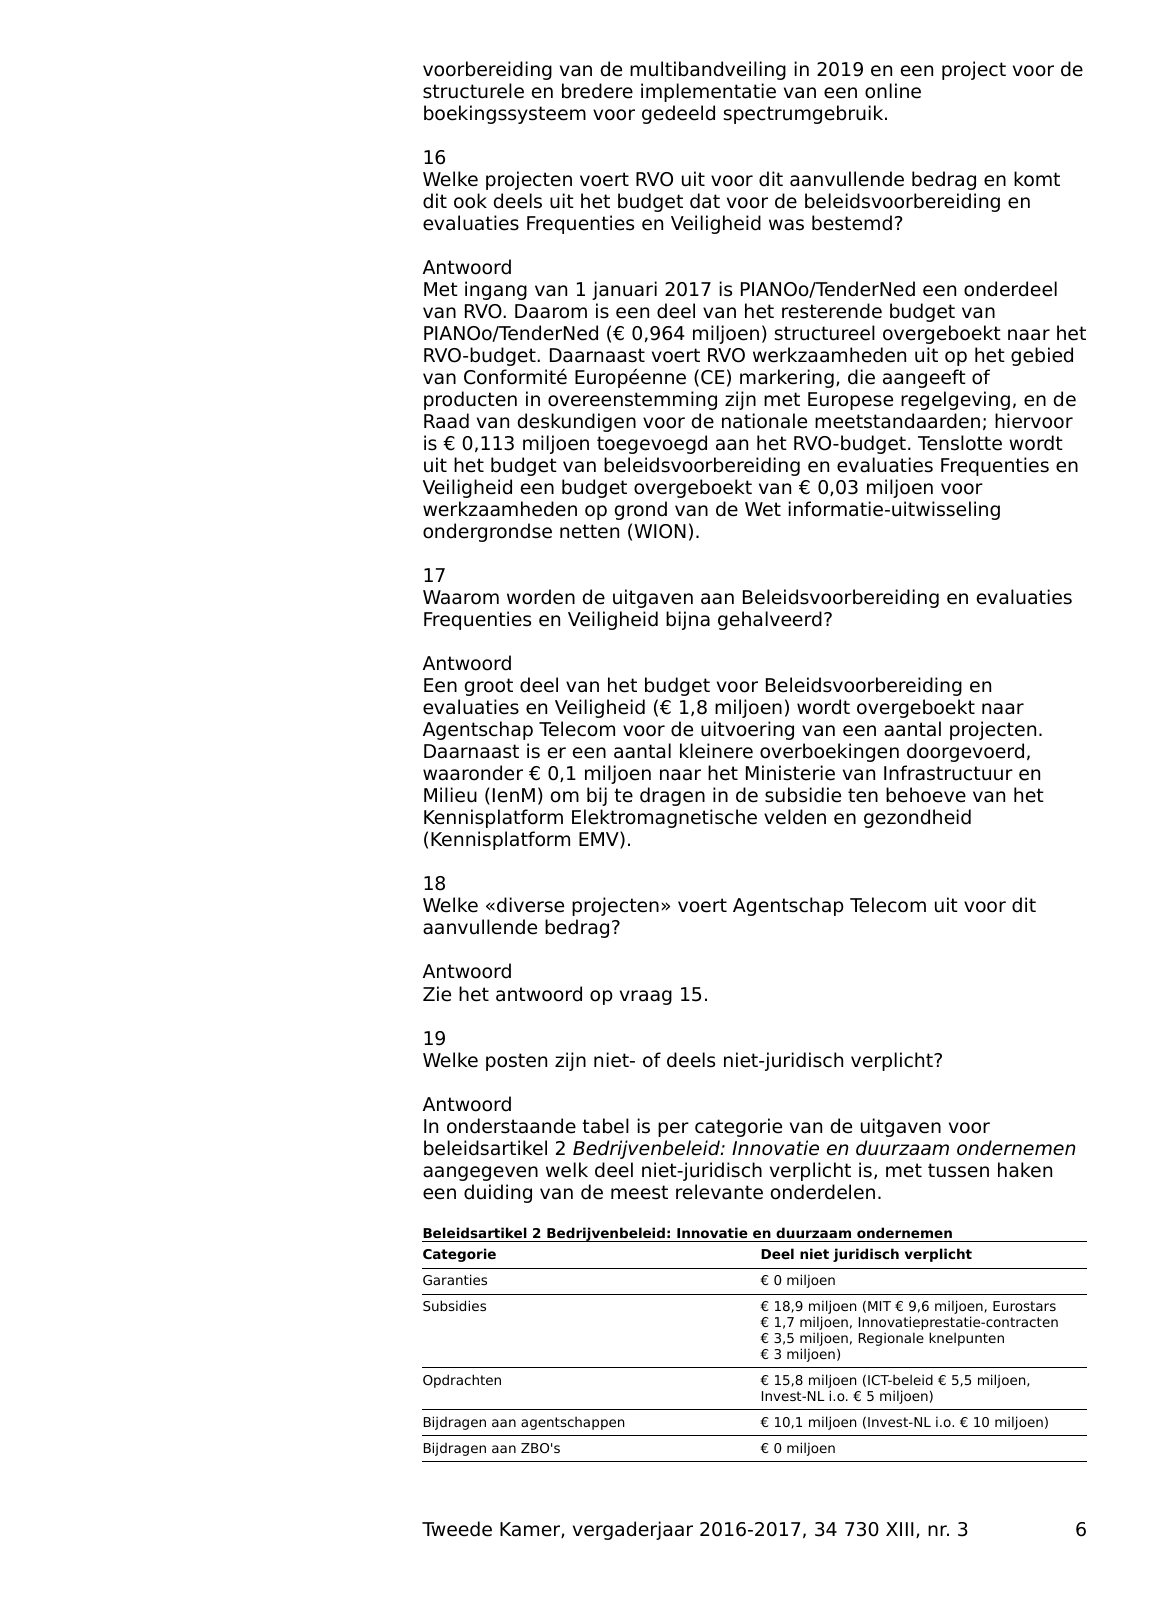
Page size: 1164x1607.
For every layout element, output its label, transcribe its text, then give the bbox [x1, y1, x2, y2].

table_cell € 10,1 miljoen (Invest-NL i.o. € 10 miljoen) [754, 1410, 1087, 1435]
text 17 [422, 565, 1087, 587]
text Welke «diverse projecten» voert Agentschap Telecom uit voor dit aanvullende bedrag? [422, 895, 1087, 939]
text Antwoord [422, 653, 1087, 675]
text In onderstaande tabel is per categorie van de uitgaven voor beleidsartikel 2 Bedrijvenbeleid: Innovatie en duurzaam ondernemen aangegeven welk deel niet-juridisch verplicht is, met tussen haken een duiding van de meest relevante onderdelen. [422, 1116, 1087, 1204]
table_cell Deel niet juridisch verplicht [754, 1242, 1087, 1267]
text 19 [422, 1028, 1087, 1049]
table_cell € 0 miljoen [754, 1269, 1087, 1293]
text Zie het antwoord op vraag 15. [422, 983, 1087, 1005]
text voorbereiding van de multibandveiling in 2019 en een project voor de structurele en bredere implementatie van een online boekingssysteem voor gedeeld spectrumgebruik. [422, 59, 1087, 125]
text Antwoord [422, 257, 1087, 279]
text Een groot deel van het budget voor Beleidsvoorbereiding en evaluaties en Veiligheid (€ 1,8 miljoen) wordt overgeboekt naar Agentschap Telecom voor de uitvoering van een aantal projecten. [422, 675, 1087, 741]
text Met ingang van 1 januari 2017 is PIANOo/TenderNed een onderdeel van RVO. Daarom is een deel van het resterende budget van PIANOo/TenderNed (€ 0,964 miljoen) structureel overgeboekt naar het RVO-budget. Daarnaast voert RVO werkzaamheden uit op het gebied van Conformité Européenne (CE) markering, die aangeeft of producten in overeenstemming zijn met Europese regelgeving, en de Raad van deskundigen voor de nationale meetstandaarden; hiervoor is € 0,113 miljoen toegevoegd aan het RVO-budget. Tenslotte wordt uit het budget van beleidsvoorbereiding en evaluaties Frequenties en Veiligheid een budget overgeboekt van € 0,03 miljoen voor werkzaamheden op grond van de Wet informatie-uitwisseling ondergrondse netten (WION). [422, 279, 1087, 543]
text Antwoord [422, 961, 1087, 983]
text 18 [422, 873, 1087, 895]
table_cell Opdrachten [422, 1368, 754, 1409]
text Daarnaast is er een aantal kleinere overboekingen doorgevoerd, waaronder € 0,1 miljoen naar het Ministerie van Infrastructuur en Milieu (IenM) om bij te dragen in de subsidie ten behoeve van het Kennisplatform Elektromagnetische velden en gezondheid (Kennisplatform EMV). [422, 741, 1087, 851]
table_cell Bijdragen aan ZBO's [422, 1436, 754, 1461]
table_cell Bijdragen aan agentschappen [422, 1410, 754, 1435]
table_cell € 0 miljoen [754, 1436, 1087, 1461]
table_header Beleidsartikel 2 Bedrijvenbeleid: Innovatie en duurzaam ondernemen [422, 1226, 1087, 1241]
text Welke posten zijn niet- of deels niet-juridisch verplicht? [422, 1049, 1087, 1072]
text Antwoord [422, 1094, 1087, 1116]
table_cell € 15,8 miljoen (ICT-beleid € 5,5 miljoen, Invest-NL i.o. € 5 miljoen) [754, 1368, 1087, 1409]
table_cell Garanties [422, 1269, 754, 1293]
text Welke projecten voert RVO uit voor dit aanvullende bedrag en komt dit ook deels uit het budget dat voor de beleidsvoorbereiding en evaluaties Frequenties en Veiligheid was bestemd? [422, 169, 1087, 235]
table_cell Categorie [422, 1242, 754, 1267]
text Waarom worden de uitgaven aan Beleidsvoorbereiding en evaluaties Frequenties en Veiligheid bijna gehalveerd? [422, 587, 1087, 631]
table_cell € 18,9 miljoen (MIT € 9,6 miljoen, Eurostars € 1,7 miljoen, Innovatieprestatie-contracten € 3,5 miljoen, Regionale knelpunten € 3 miljoen) [754, 1295, 1087, 1367]
text 16 [422, 147, 1087, 169]
table_cell Subsidies [422, 1295, 754, 1367]
